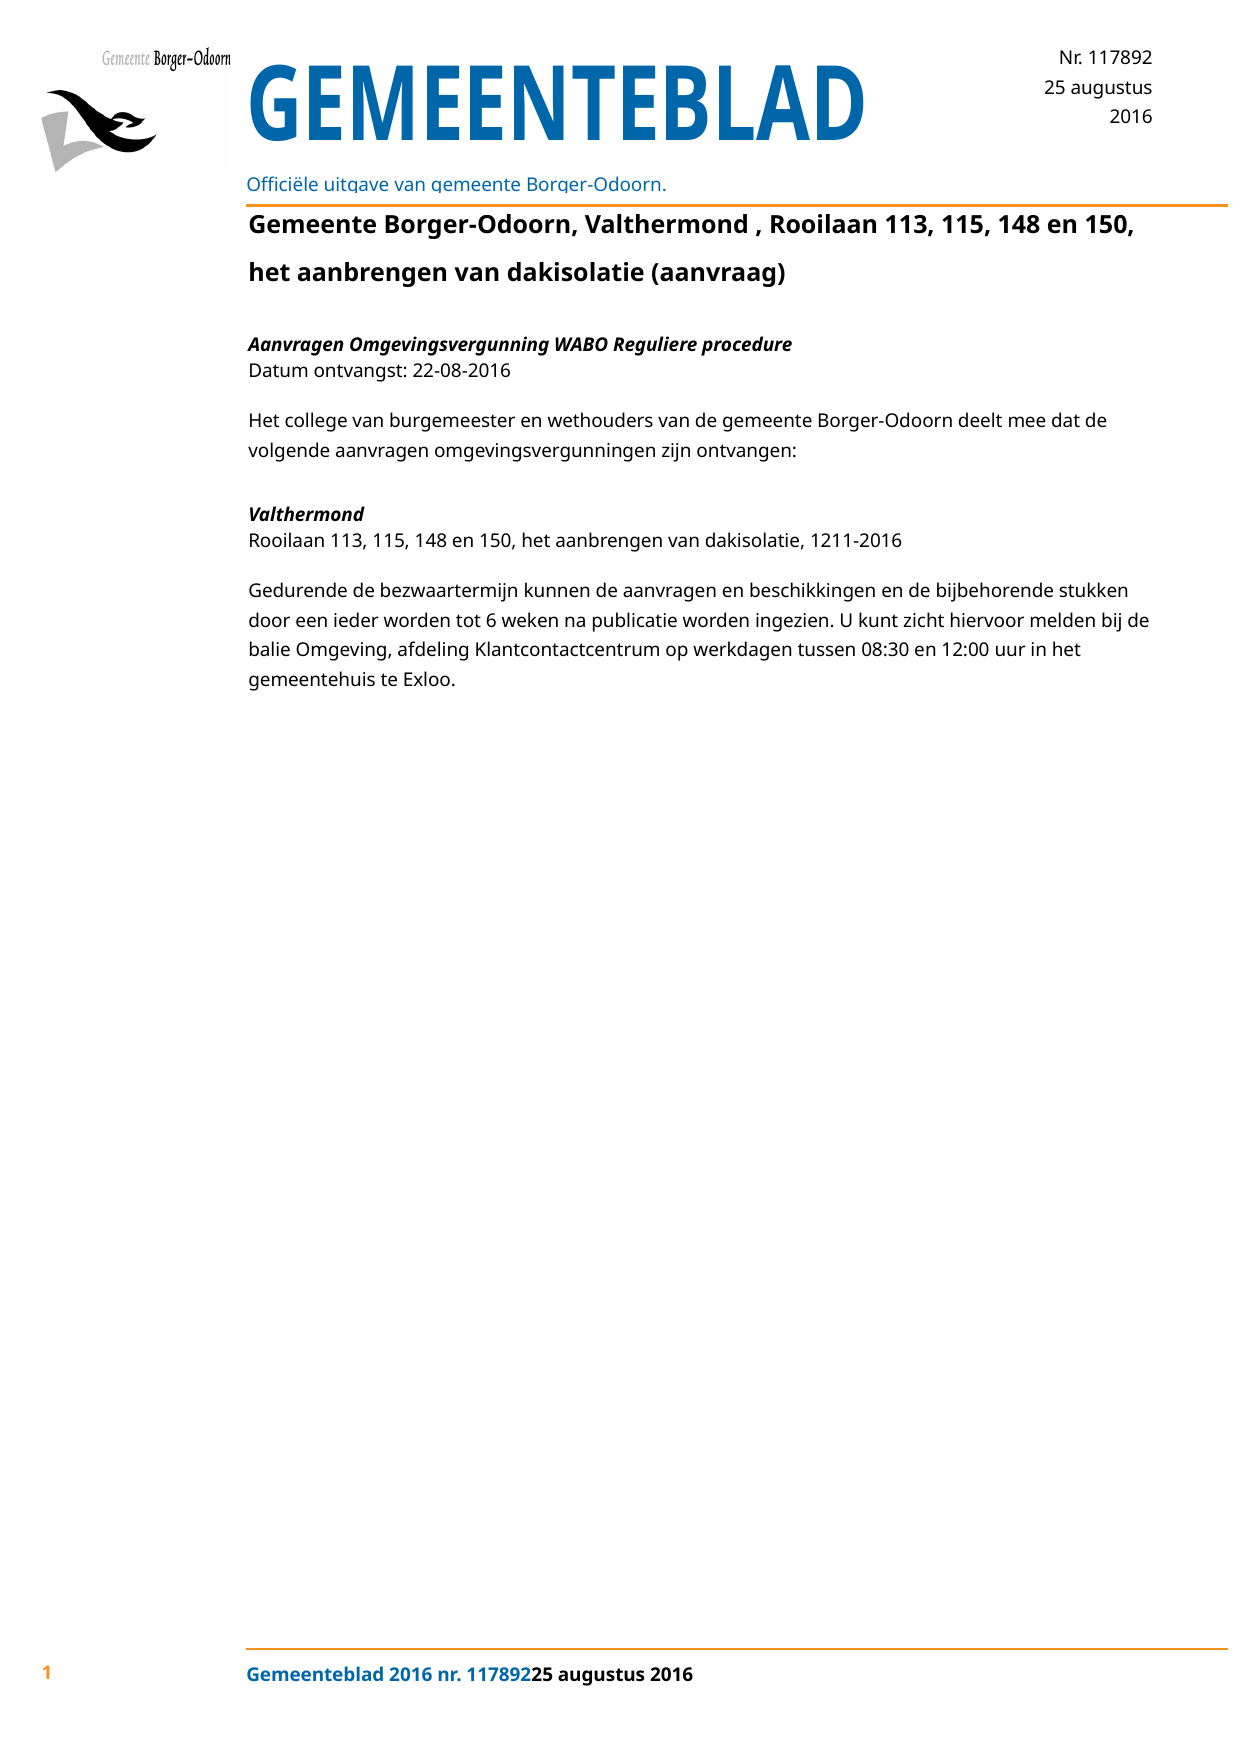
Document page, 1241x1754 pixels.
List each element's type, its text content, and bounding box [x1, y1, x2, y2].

text Gemeente Borger-Odoorn, Valthermond , Rooilaan 113, 115, 148 en 150, het aanbrengen van dakisolatie (aanvraag) [248, 207, 1152, 288]
text Rooilaan 113, 115, 148 en 150, het aanbrengen van dakisolatie, 1211-2016 [248, 527, 1152, 553]
text Het college van burgemeester en wethouders van de gemeente Borger-Odoorn deelt mee dat de volgende aanvragen omgevingsvergunningen zijn ontvangen: [248, 408, 1152, 463]
picture [41, 47, 231, 172]
text Datum ontvangst: 22-08-2016 [248, 357, 1152, 383]
text Valthermond [248, 501, 1152, 527]
text Gedurende de bezwaartermijn kunnen de aanvragen en beschikkingen en de bijbehorende stukken door een ieder worden tot 6 weken na publicatie worden ingezien. U kunt zicht hiervoor melden bij de balie Omgeving, afdeling Klantcontactcentrum op werkdagen tussen 08:30 en 12:00 uur in het gemeentehuis te Exloo. [248, 577, 1152, 692]
text Aanvragen Omgevingsvergunning WABO Reguliere procedure [248, 331, 1152, 357]
